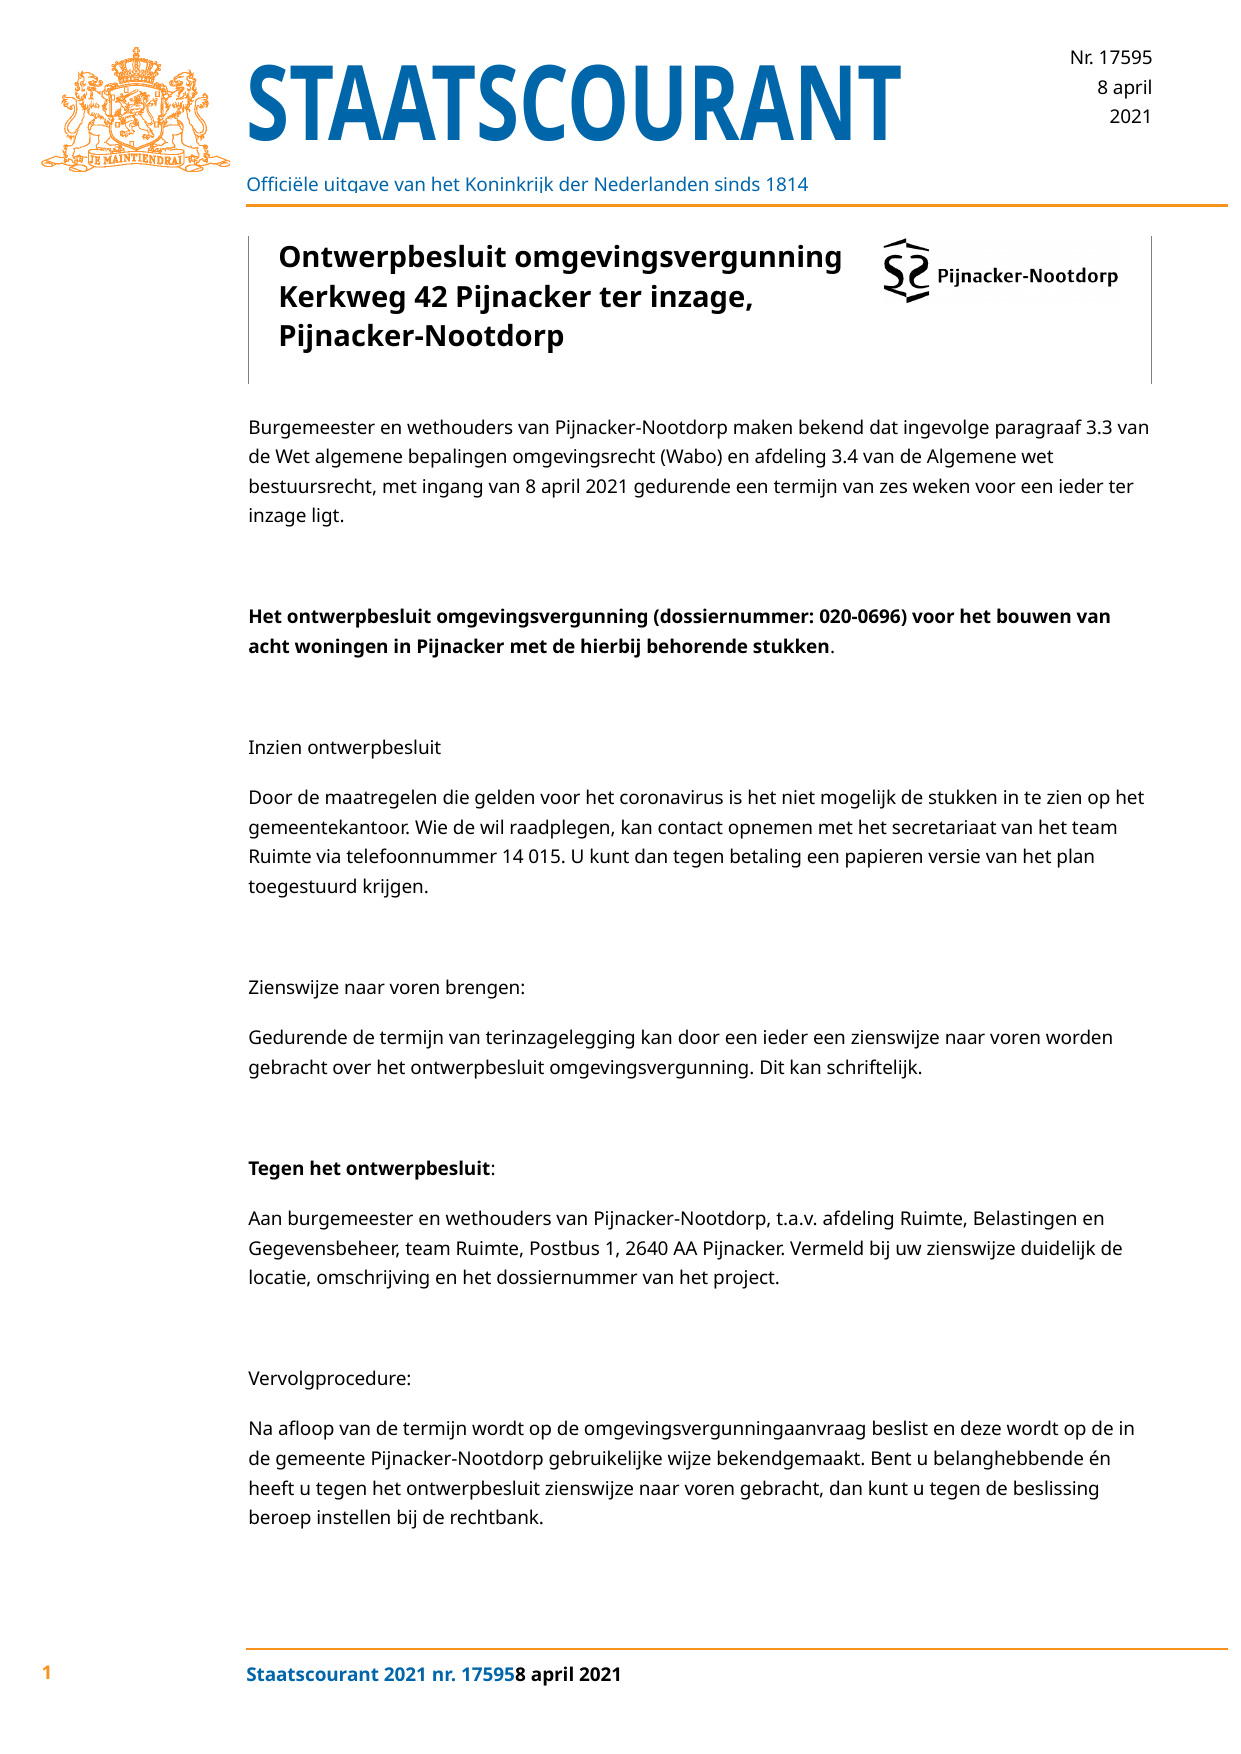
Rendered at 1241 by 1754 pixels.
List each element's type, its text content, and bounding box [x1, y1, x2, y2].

text Zienswijze naar voren brengen: [248, 974, 1152, 1000]
text Na afloop van de termijn wordt op de omgevingsvergunningaanvraag beslist en deze wordt op de in de gemeente Pijnacker-Nootdorp gebruikelijke wijze bekendgemaakt. Bent u belanghebbende én heeft u tegen het ontwerpbesluit zienswijze naar voren gebracht, dan kunt u tegen de beslissing beroep instellen bij de rechtbank. [248, 1416, 1152, 1530]
text Burgemeester en wethouders van Pijnacker-Nootdorp maken bekend dat ingevolge paragraaf 3.3 van de Wet algemene bepalingen omgevingsrecht (Wabo) en afdeling 3.4 van de Algemene wet bestuursrecht, met ingang van 8 april 2021 gedurende een termijn van zes weken voor een ieder ter inzage ligt. [248, 414, 1152, 528]
text Gedurende de termijn van terinzagelegging kan door een ieder een zienswijze naar voren worden gebracht over het ontwerpbesluit omgevingsvergunning. Dit kan schriftelijk. [248, 1024, 1152, 1080]
text Door de maatregelen die gelden voor het coronavirus is het niet mogelijk de stukken in te zien op het gemeentekantoor. Wie de wil raadplegen, kan contact opnemen met het secretariaat van het team Ruimte via telefoonnummer 14 015. U kunt dan tegen betaling een papieren versie van het plan toegestuurd krijgen. [248, 784, 1152, 899]
table_header Ontwerpbesluit omgevingsvergunning Kerkweg 42 Pijnacker ter inzage, Pijnacker-Nootdorp [249, 236, 850, 384]
table_header [850, 236, 1151, 384]
text Inzien ontwerpbesluit [248, 734, 1152, 760]
picture [882, 236, 1119, 305]
text Aan burgemeester en wethouders van Pijnacker-Nootdorp, t.a.v. afdeling Ruimte, Belastingen en Gegevensbeheer, team Ruimte, Postbus 1, 2640 AA Pijnacker. Vermeld bij uw zienswijze duidelijk de locatie, omschrijving en het dossiernummer van het project. [248, 1205, 1152, 1290]
text Tegen het ontwerpbesluit: [248, 1155, 1152, 1181]
text Het ontwerpbesluit omgevingsvergunning (dossiernummer: 020-0696) voor het bouwen van acht woningen in Pijnacker met de hierbij behorende stukken. [248, 603, 1152, 659]
text Vervolgprocedure: [248, 1365, 1152, 1391]
picture [41, 47, 231, 172]
